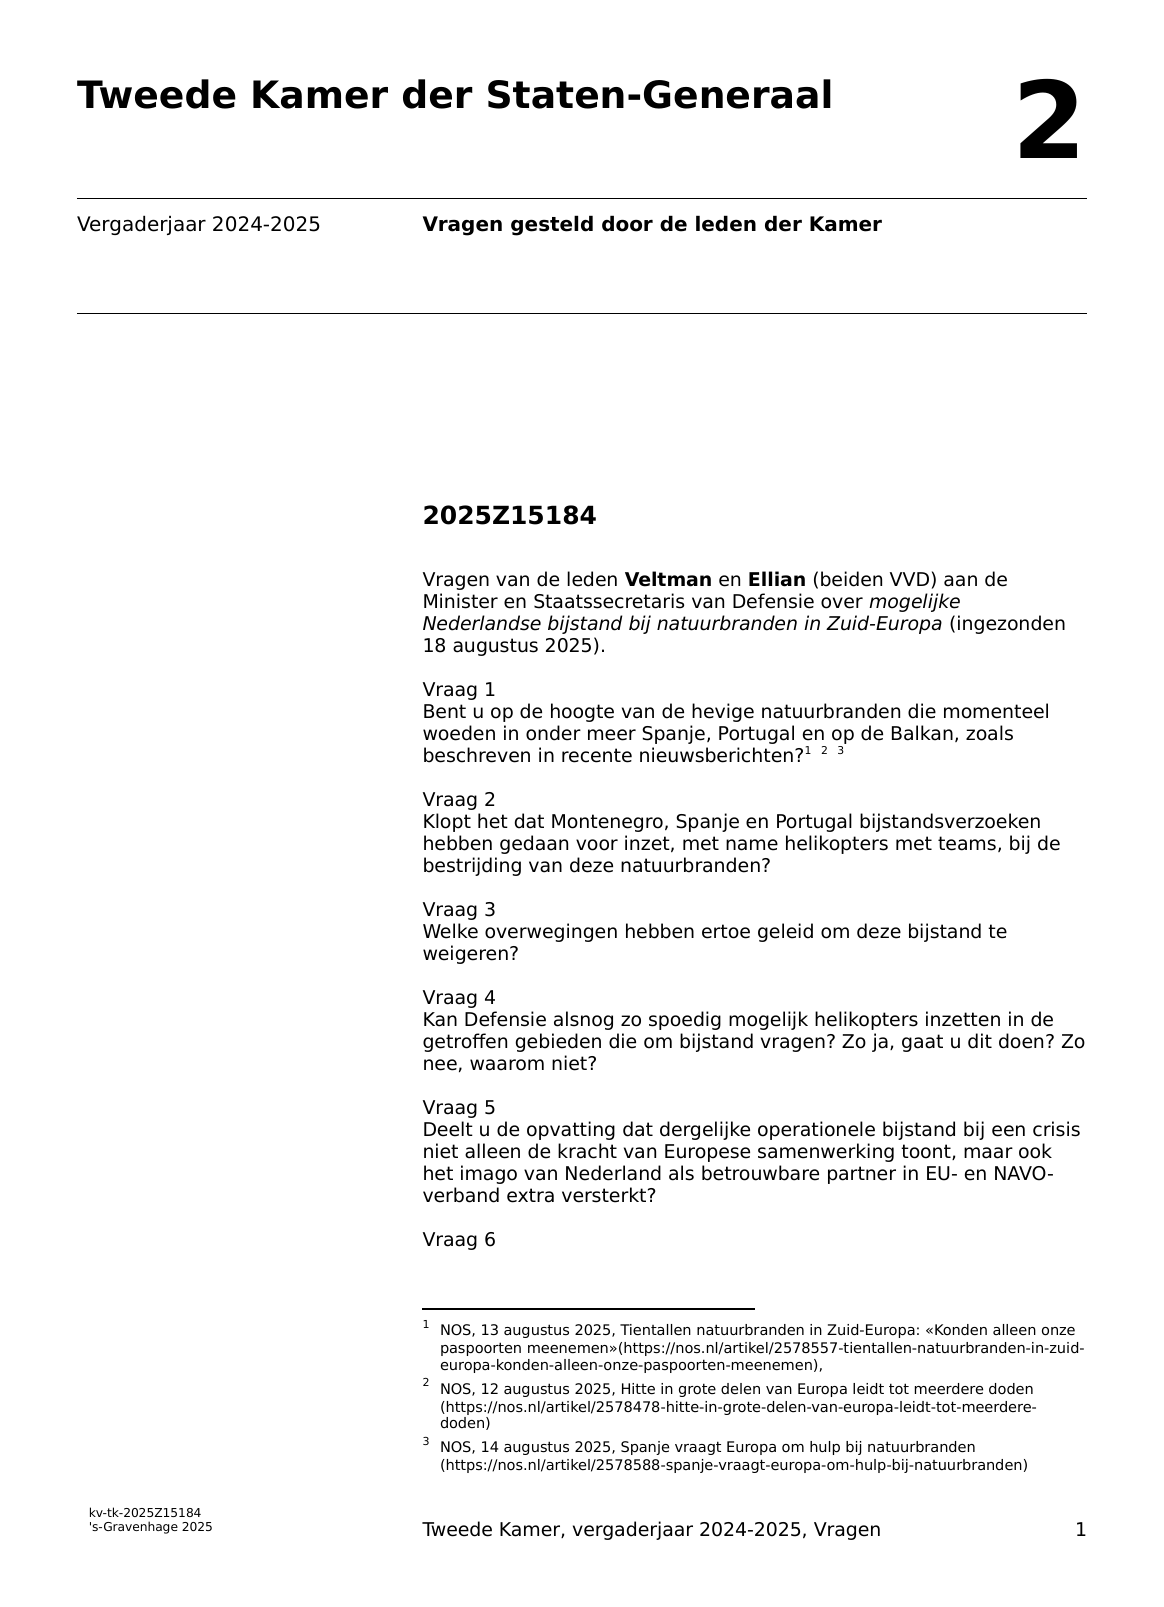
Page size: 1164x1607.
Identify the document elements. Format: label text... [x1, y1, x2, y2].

text Vraag 3 [422, 899, 1087, 921]
table_cell Vergaderjaar 2024-2025 [77, 199, 422, 313]
text Bent u op de hoogte van de hevige natuurbranden die momenteel woeden in onder meer Spanje, Portugal en op de Balkan, zoals beschreven in recente nieuwsberichten? [422, 701, 1087, 767]
text NOS, 12 augustus 2025, Hitte in grote delen van Europa leidt tot meerdere doden (https://nos.nl/artikel/2578478-hitte-in-grote-delen-van-europa-leidt-tot-meerdere-doden) [422, 1377, 1087, 1432]
text NOS, 13 augustus 2025, Tientallen natuurbranden in Zuid-Europa: «Konden alleen onze paspoorten meenemen»(https://nos.nl/artikel/2578557-tientallen-natuurbranden-in-zuid-europa-konden-alleen-onze-paspoorten-meenemen), [422, 1318, 1087, 1374]
table_header Tweede Kamer der Staten-Generaal [77, 59, 886, 198]
text Vraag 4 [422, 987, 1087, 1009]
text 's-Gravenhage 2025 [88, 1520, 323, 1534]
table_cell Vragen gesteld door de leden der Kamer [422, 199, 1087, 313]
table_header 2 [886, 59, 1087, 198]
text Vraag 1 [422, 679, 1087, 701]
text Deelt u de opvatting dat dergelijke operationele bijstand bij een crisis niet alleen de kracht van Europese samenwerking toont, maar ook het imago van Nederland als betrouwbare partner in EU- en NAVO-verband extra versterkt? [422, 1119, 1087, 1207]
text Welke overwegingen hebben ertoe geleid om deze bijstand te weigeren? [422, 921, 1087, 965]
text NOS, 14 augustus 2025, Spanje vraagt Europa om hulp bij natuurbranden (https://nos.nl/artikel/2578588-spanje-vraagt-europa-om-hulp-bij-natuurbranden) [422, 1435, 1087, 1474]
text 2025Z15184 [422, 501, 1087, 531]
text Kan Defensie alsnog zo spoedig mogelijk helikopters inzetten in de getroffen gebieden die om bijstand vragen? Zo ja, gaat u dit doen? Zo nee, waarom niet? [422, 1009, 1087, 1075]
text Vraag 5 [422, 1097, 1087, 1119]
text kv-tk-2025Z15184 [88, 1506, 323, 1520]
text Vraag 2 [422, 789, 1087, 811]
text Vragen van de leden Veltman en Ellian (beiden VVD) aan de Minister en Staatssecretaris van Defensie over mogelijke Nederlandse bijstand bij natuurbranden in Zuid-Europa (ingezonden 18 augustus 2025). [422, 569, 1087, 657]
text Klopt het dat Montenegro, Spanje en Portugal bijstandsverzoeken hebben gedaan voor inzet, met name helikopters met teams, bij de bestrijding van deze natuurbranden? [422, 811, 1087, 877]
text Vraag 6 [422, 1229, 1087, 1251]
